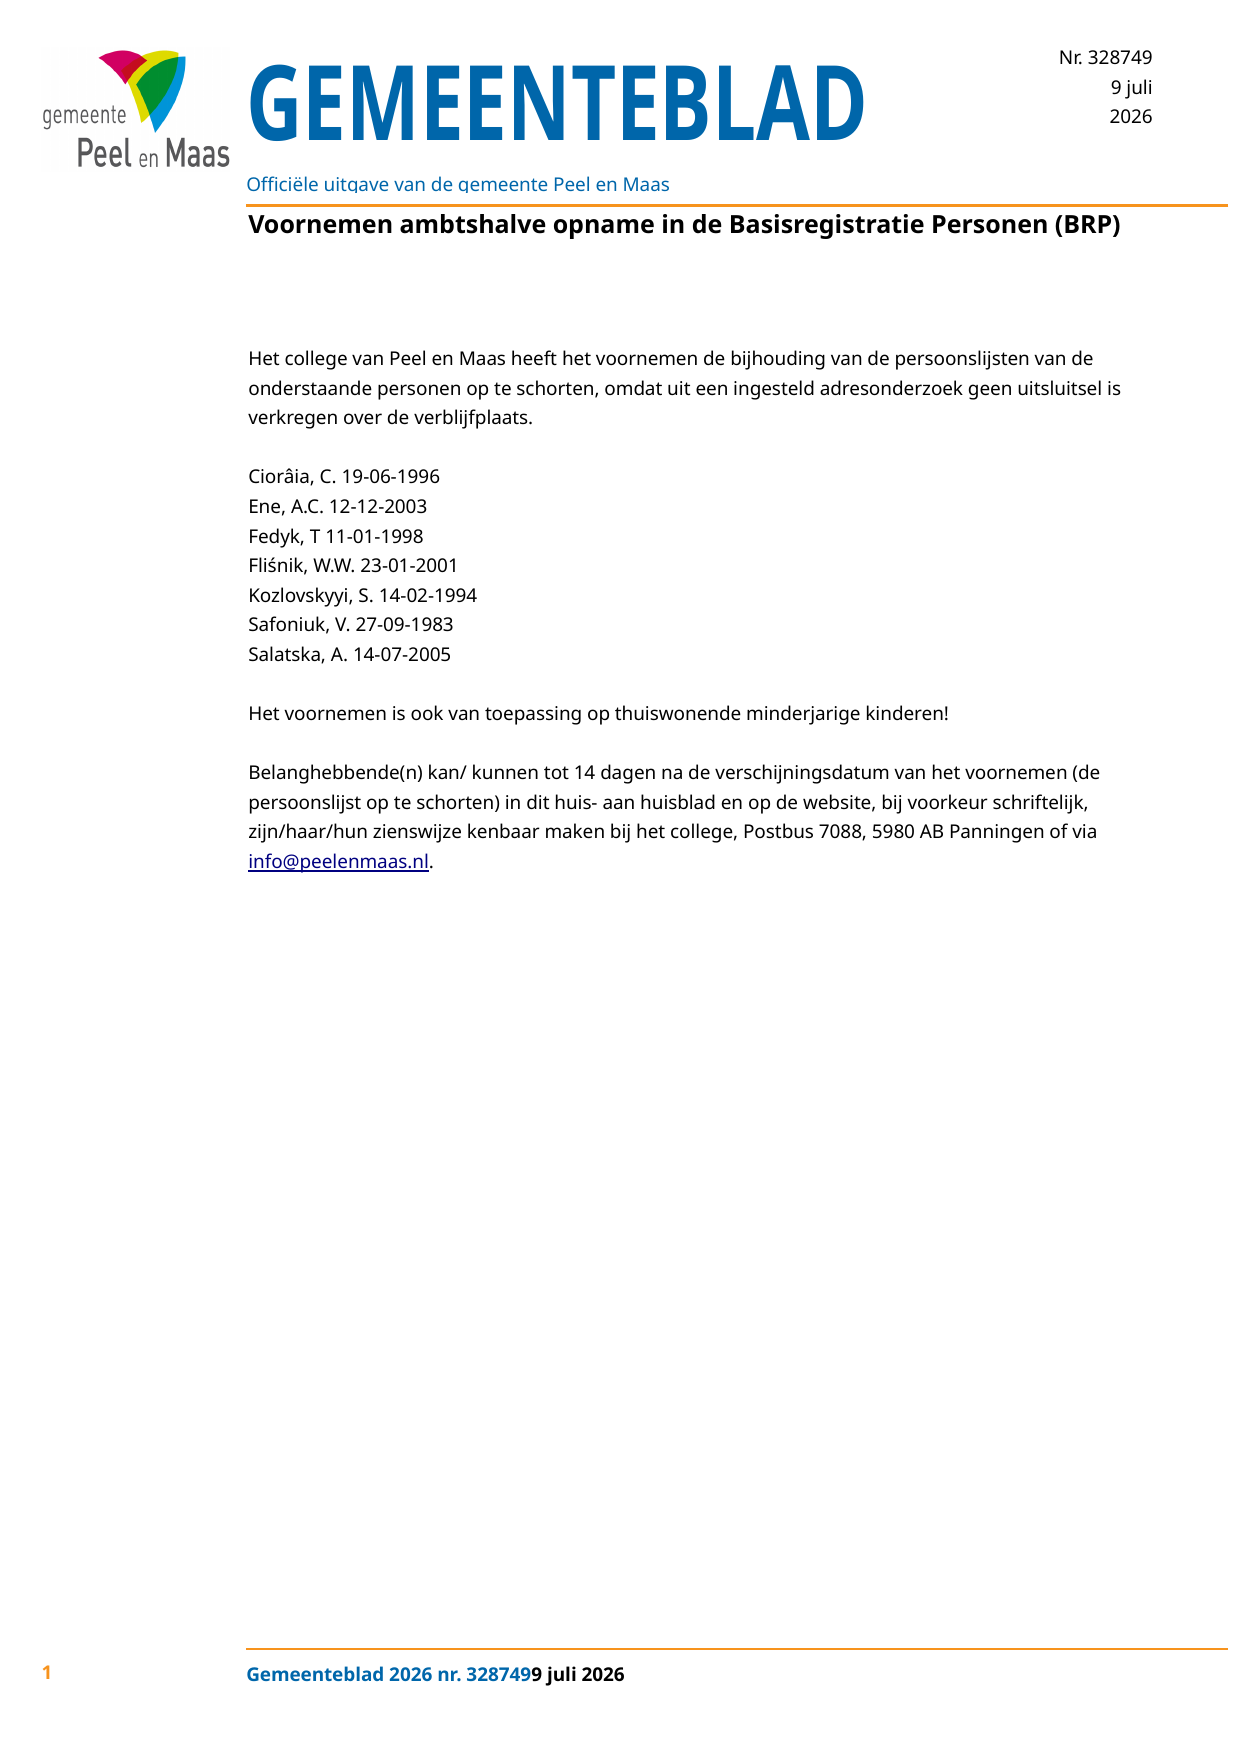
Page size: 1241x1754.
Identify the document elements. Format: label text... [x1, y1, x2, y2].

text Safoniuk, V. 27-09-1983 [248, 612, 1152, 637]
text Voornemen ambtshalve opname in de Basisregistratie Personen (BRP) [248, 207, 1152, 241]
text Salatska, A. 14-07-2005 [248, 641, 1152, 667]
picture [41, 47, 231, 172]
text Fliśnik, W.W. 23-01-2001 [248, 552, 1152, 578]
text Ene, A.C. 12-12-2003 [248, 493, 1152, 519]
text Het voornemen is ook van toepassing op thuiswonende minderjarige kinderen! [248, 700, 1152, 726]
text Het college van Peel en Maas heeft het voornemen de bijhouding van de persoonslijsten van de onderstaande personen op te schorten, omdat uit een ingesteld adresonderzoek geen uitsluitsel is verkregen over de verblijfplaats. [248, 345, 1152, 430]
text Fedyk, T 11-01-1998 [248, 523, 1152, 548]
text Kozlovskyyi, S. 14-02-1994 [248, 582, 1152, 608]
text Belanghebbende(n) kan/ kunnen tot 14 dagen na de verschijningsdatum van het voornemen (de persoonslijst op te schorten) in dit huis- aan huisblad en op de website, bij voorkeur schriftelijk, zijn/haar/hun zienswijze kenbaar maken bij het college, Postbus 7088, 5980 AB Panningen of via info@peelenmaas.nl. [248, 759, 1152, 874]
text Ciorâia, C. 19-06-1996 [248, 464, 1152, 489]
